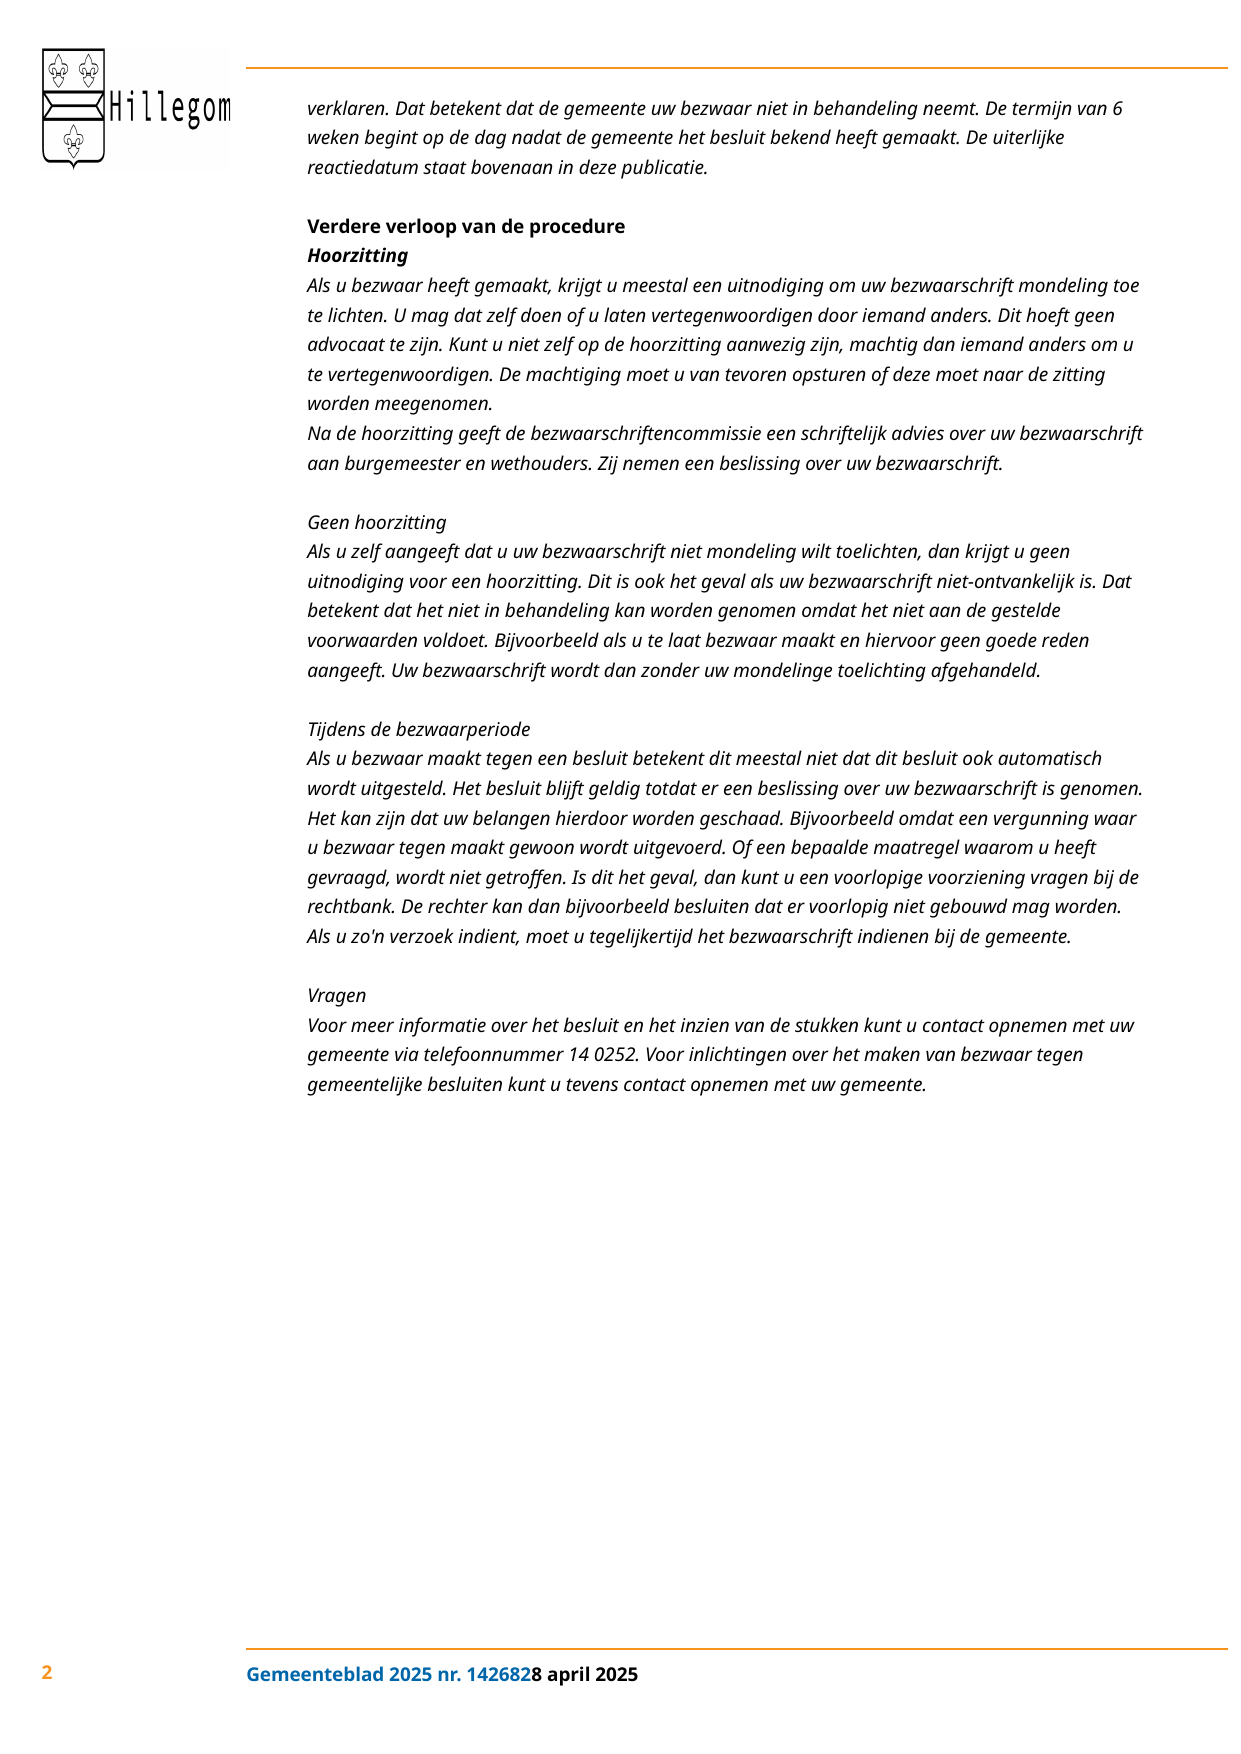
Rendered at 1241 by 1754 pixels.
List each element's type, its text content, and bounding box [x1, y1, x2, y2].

list Vragen [248, 982, 1152, 1008]
list Als u zelf aangeeft dat u uw bezwaarschrift niet mondeling wilt toelichten, dan krijgt u geen uitnodiging voor een hoorzitting. Dit is ook het geval als uw bezwaarschrift niet-ontvankelijk is. Dat betekent dat het niet in behandeling kan worden genomen omdat het niet aan de gestelde voorwaarden voldoet. Bijvoorbeeld als u te laat bezwaar maakt en hiervoor geen goede reden aangeeft. Uw bezwaarschrift wordt dan zonder uw mondelinge toelichting afgehandeld. [248, 538, 1152, 683]
list Als u bezwaar maakt tegen een besluit betekent dit meestal niet dat dit besluit ook automatisch wordt uitgesteld. Het besluit blijft geldig totdat er een beslissing over uw bezwaarschrift is genomen. Het kan zijn dat uw belangen hierdoor worden geschaad. Bijvoorbeeld omdat een vergunning waar u bezwaar tegen maakt gewoon wordt uitgevoerd. Of een bepaalde maatregel waarom u heeft gevraagd, wordt niet getroffen. Is dit het geval, dan kunt u een voorlopige voorziening vragen bij de rechtbank. De rechter kan dan bijvoorbeeld besluiten dat er voorlopig niet gebouwd mag worden. Als u zo'n verzoek indient, moet u tegelijkertijd het bezwaarschrift indienen bij de gemeente. [248, 746, 1152, 949]
list Voor meer informatie over het besluit en het inzien van de stukken kunt u contact opnemen met uw gemeente via telefoonnummer 14 0252. Voor inlichtingen over het maken van bezwaar tegen gemeentelijke besluiten kunt u tevens contact opnemen met uw gemeente. [248, 1012, 1152, 1097]
list Geen hoorzitting [248, 509, 1152, 535]
list verklaren. Dat betekent dat de gemeente uw bezwaar niet in behandeling neemt. De termijn van 6 weken begint op de dag nadat de gemeente het besluit bekend heeft gemaakt. De uiterlijke reactiedatum staat bovenaan in deze publicatie. [248, 95, 1152, 180]
list Als u bezwaar heeft gemaakt, krijgt u meestal een uitnodiging om uw bezwaarschrift mondeling toe te lichten. U mag dat zelf doen of u laten vertegenwoordigen door iemand anders. Dit hoeft geen advocaat te zijn. Kunt u niet zelf op de hoorzitting aanwezig zijn, machtig dan iemand anders om u te vertegenwoordigen. De machtiging moet u van tevoren opsturen of deze moet naar de zitting worden meegenomen. [248, 272, 1152, 416]
picture [41, 47, 231, 172]
list Na de hoorzitting geeft de bezwaarschriftencommissie een schriftelijk advies over uw bezwaarschrift aan burgemeester en wethouders. Zij nemen een beslissing over uw bezwaarschrift. [248, 420, 1152, 476]
list Verdere verloop van de procedure [248, 213, 1152, 239]
list Hoorzitting [248, 243, 1152, 268]
list Tijdens de bezwaarperiode [248, 716, 1152, 742]
